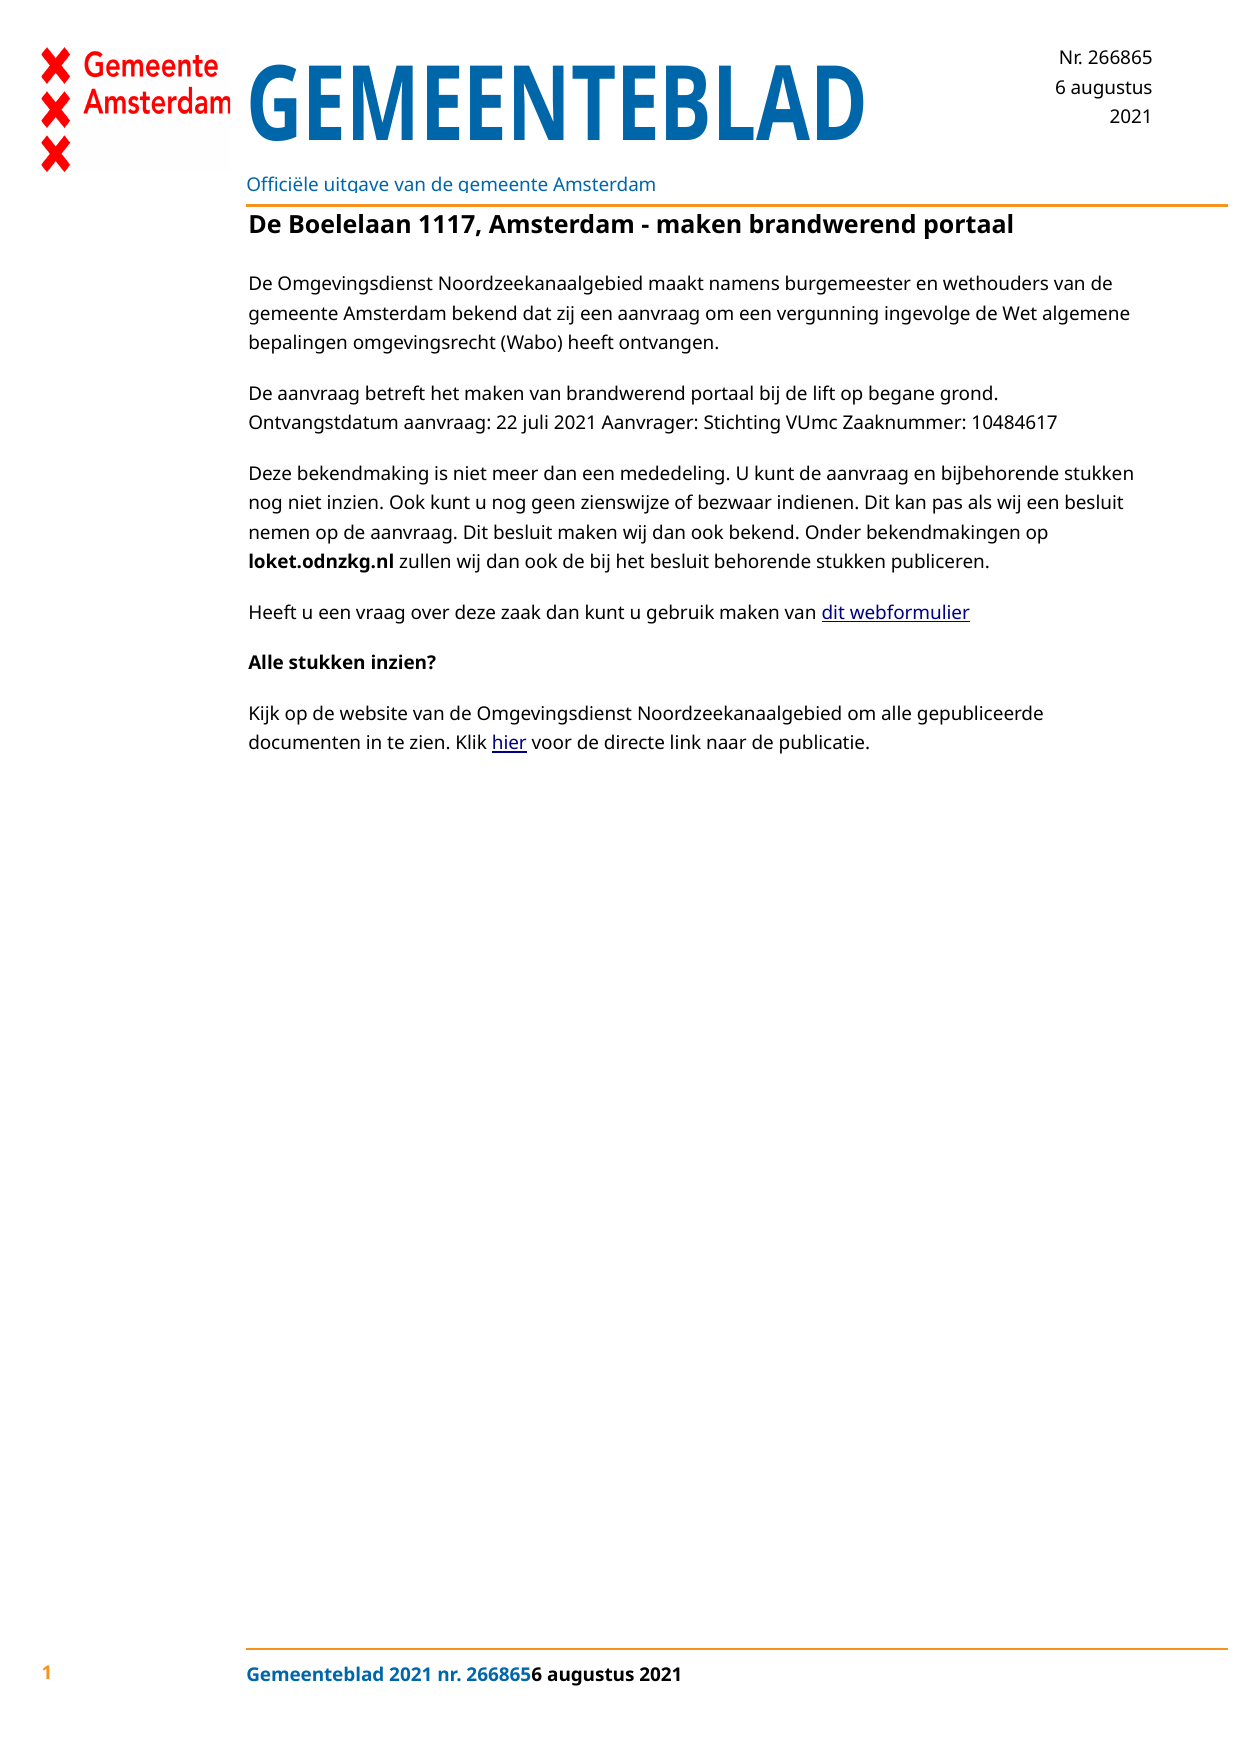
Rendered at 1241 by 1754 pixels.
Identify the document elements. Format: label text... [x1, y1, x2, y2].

text Deze bekendmaking is niet meer dan een mededeling. U kunt de aanvraag en bijbehorende stukken nog niet inzien. Ook kunt u nog geen zienswijze of bezwaar indienen. Dit kan pas als wij een besluit nemen op de aanvraag. Dit besluit maken wij dan ook bekend. Onder bekendmakingen op loket.odnzkg.nl zullen wij dan ook de bij het besluit behorende stukken publiceren. [248, 460, 1152, 574]
text Alle stukken inzien? [248, 649, 1152, 675]
text Heeft u een vraag over deze zaak dan kunt u gebruik maken van dit webformulier [248, 599, 1152, 625]
text De Omgevingsdienst Noordzeekanaalgebied maakt namens burgemeester en wethouders van de gemeente Amsterdam bekend dat zij een aanvraag om een vergunning ingevolge de Wet algemene bepalingen omgevingsrecht (Wabo) heeft ontvangen. [248, 270, 1152, 355]
text Kijk op de website van de Omgevingsdienst Noordzeekanaalgebied om alle gepubliceerde documenten in te zien. Klik hier voor de directe link naar de publicatie. [248, 700, 1152, 755]
text De Boelelaan 1117, Amsterdam - maken brandwerend portaal [248, 207, 1152, 241]
text De aanvraag betreft het maken van brandwerend portaal bij de lift op begane grond. Ontvangstdatum aanvraag: 22 juli 2021 Aanvrager: Stichting VUmc Zaaknummer: 10484617 [248, 380, 1152, 435]
picture [41, 47, 231, 172]
